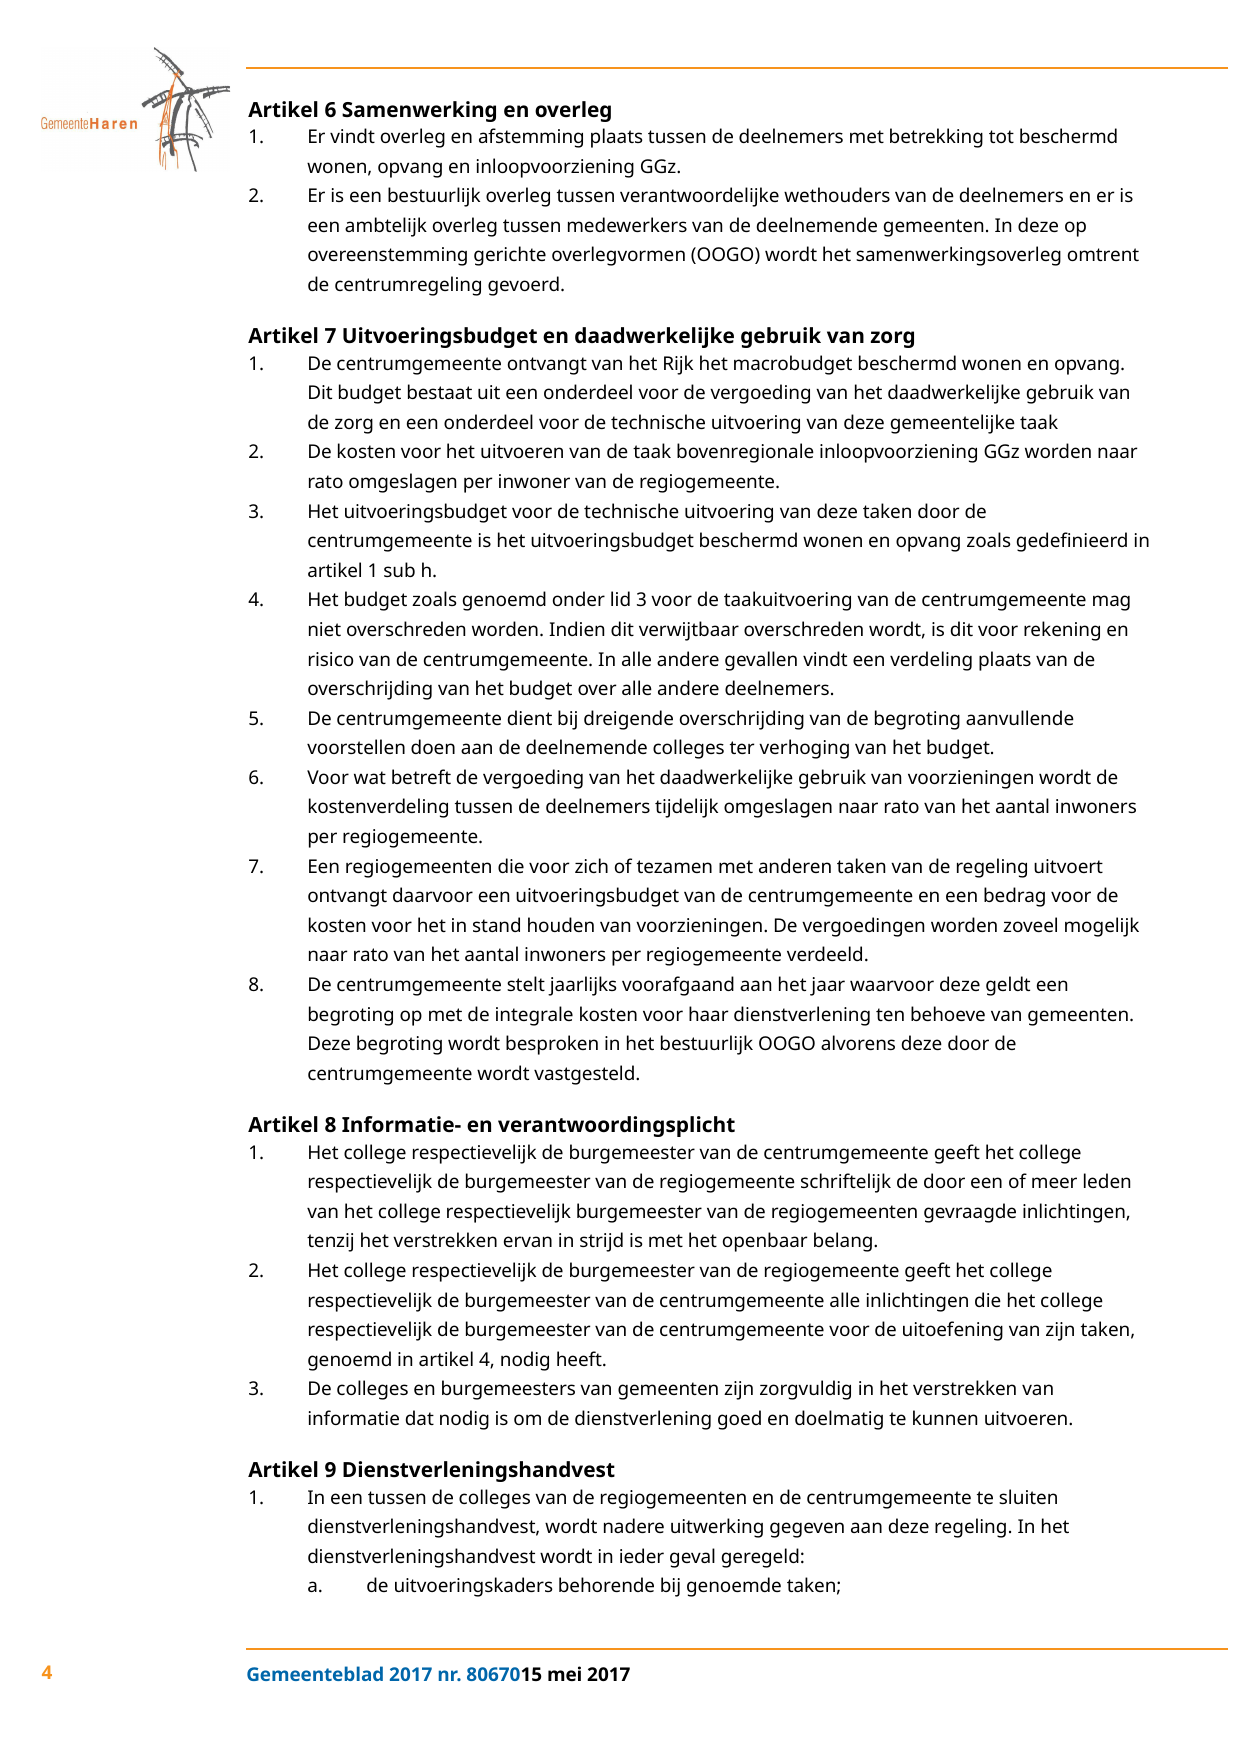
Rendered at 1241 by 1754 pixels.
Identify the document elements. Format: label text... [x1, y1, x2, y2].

picture [41, 47, 231, 172]
text Artikel 7 Uitvoeringsbudget en daadwerkelijke gebruik van zorg [248, 322, 1152, 350]
list De centrumgemeente dient bij dreigende overschrijding van de begroting aanvullende voorstellen doen aan de deelnemende colleges ter verhoging van het budget. [248, 705, 1152, 760]
list De kosten voor het uitvoeren van de taak bovenregionale inloopvoorziening GGz worden naar rato omgeslagen per inwoner van de regiogemeente. [248, 439, 1152, 494]
list In een tussen de colleges van de regiogemeenten en de centrumgemeente te sluiten dienstverleningshandvest, wordt nadere uitwerking gegeven aan deze regeling. In het dienstverleningshandvest wordt in ieder geval geregeld: [248, 1484, 1152, 1569]
list Het college respectievelijk de burgemeester van de regiogemeente geeft het college respectievelijk de burgemeester van de centrumgemeente alle inlichtingen die het college respectievelijk de burgemeester van de centrumgemeente voor de uitoefening van zijn taken, genoemd in artikel 4, nodig heeft. [248, 1257, 1152, 1372]
list De centrumgemeente stelt jaarlijks voorafgaand aan het jaar waarvoor deze geldt een begroting op met de integrale kosten voor haar dienstverlening ten behoeve van gemeenten. Deze begroting wordt besproken in het bestuurlijk OOGO alvorens deze door de centrumgemeente wordt vastgesteld. [248, 971, 1152, 1086]
list Er is een bestuurlijk overleg tussen verantwoordelijke wethouders van de deelnemers en er is een ambtelijk overleg tussen medewerkers van de deelnemende gemeenten. In deze op overeenstemming gerichte overlegvormen (OOGO) wordt het samenwerkingsoverleg omtrent de centrumregeling gevoerd. [248, 182, 1152, 297]
list Het uitvoeringsbudget voor de technische uitvoering van deze taken door de centrumgemeente is het uitvoeringsbudget beschermd wonen en opvang zoals gedefinieerd in artikel 1 sub h. [248, 498, 1152, 583]
list De colleges en burgemeesters van gemeenten zijn zorgvuldig in het verstrekken van informatie dat nodig is om de dienstverlening goed en doelmatig te kunnen uitvoeren. [248, 1376, 1152, 1431]
list de uitvoeringskaders behorende bij genoemde taken; [307, 1573, 1152, 1598]
list Er vindt overleg en afstemming plaats tussen de deelnemers met betrekking tot beschermd wonen, opvang en inloopvoorziening GGz. [248, 123, 1152, 178]
list Voor wat betreft de vergoeding van het daadwerkelijke gebruik van voorzieningen wordt de kostenverdeling tussen de deelnemers tijdelijk omgeslagen naar rato van het aantal inwoners per regiogemeente. [248, 764, 1152, 849]
text Artikel 6 Samenwerking en overleg [248, 95, 1152, 123]
list Een regiogemeenten die voor zich of tezamen met anderen taken van de regeling uitvoert ontvangt daarvoor een uitvoeringsbudget van de centrumgemeente en een bedrag voor de kosten voor het in stand houden van voorzieningen. De vergoedingen worden zoveel mogelijk naar rato van het aantal inwoners per regiogemeente verdeeld. [248, 853, 1152, 967]
text Artikel 9 Dienstverleningshandvest [248, 1456, 1152, 1484]
list De centrumgemeente ontvangt van het Rijk het macrobudget beschermd wonen en opvang. Dit budget bestaat uit een onderdeel voor de vergoeding van het daadwerkelijke gebruik van de zorg en een onderdeel voor de technische uitvoering van deze gemeentelijke taak [248, 350, 1152, 435]
list Het budget zoals genoemd onder lid 3 voor de taakuitvoering van de centrumgemeente mag niet overschreden worden. Indien dit verwijtbaar overschreden wordt, is dit voor rekening en risico van de centrumgemeente. In alle andere gevallen vindt een verdeling plaats van de overschrijding van het budget over alle andere deelnemers. [248, 587, 1152, 701]
text Artikel 8 Informatie- en verantwoordingsplicht [248, 1110, 1152, 1139]
list Het college respectievelijk de burgemeester van de centrumgemeente geeft het college respectievelijk de burgemeester van de regiogemeente schriftelijk de door een of meer leden van het college respectievelijk burgemeester van de regiogemeenten gevraagde inlichtingen, tenzij het verstrekken ervan in strijd is met het openbaar belang. [248, 1139, 1152, 1253]
